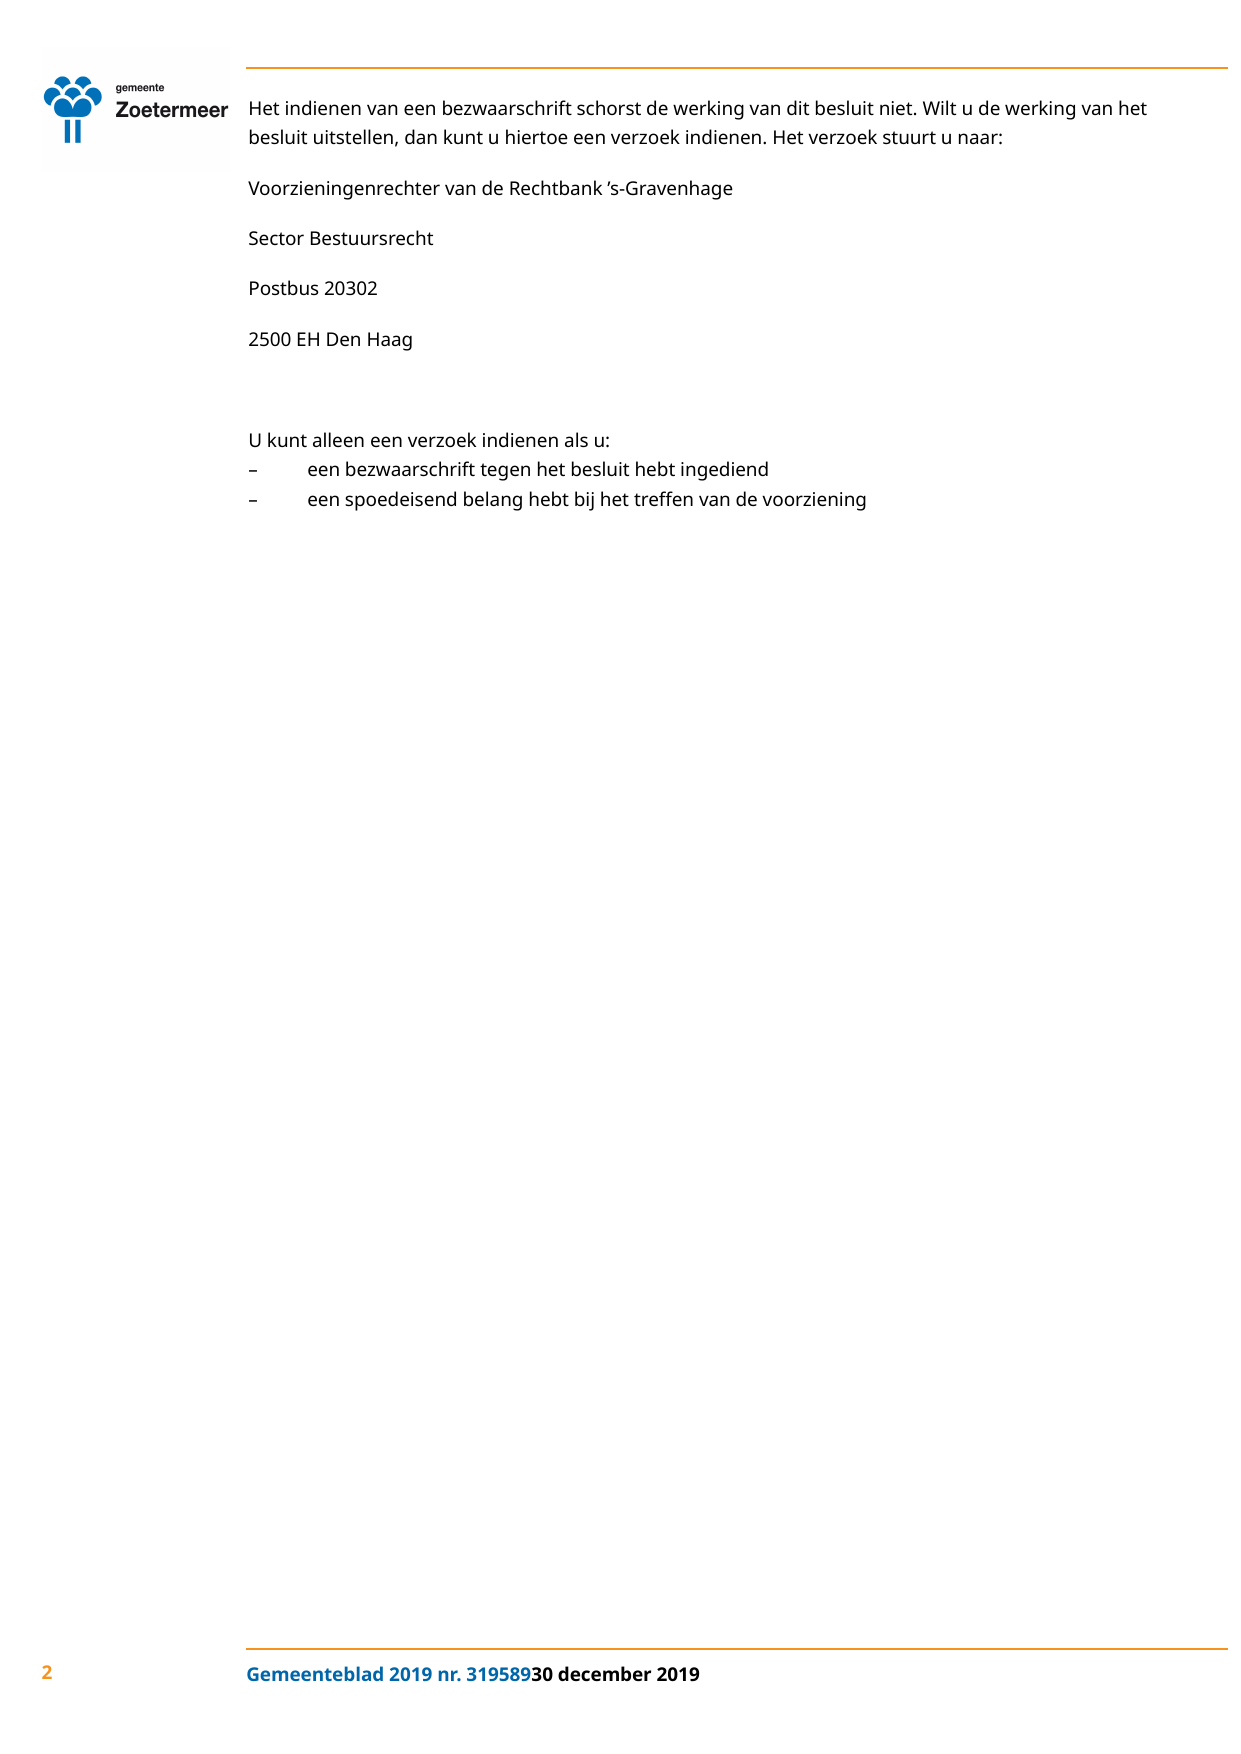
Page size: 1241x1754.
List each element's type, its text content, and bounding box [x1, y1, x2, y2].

picture [41, 47, 231, 172]
text Het indienen van een bezwaarschrift schorst de werking van dit besluit niet. Wilt u de werking van het besluit uitstellen, dan kunt u hiertoe een verzoek indienen. Het verzoek stuurt u naar: [248, 95, 1152, 150]
text 2500 EH Den Haag [248, 326, 1152, 352]
list een spoedeisend belang hebt bij het treffen van de voorziening [248, 486, 1152, 512]
text Sector Bestuursrecht [248, 225, 1152, 251]
text Voorzieningenrechter van de Rechtbank ’s-Gravenhage [248, 175, 1152, 201]
text Postbus 20302 [248, 276, 1152, 301]
list een bezwaarschrift tegen het besluit hebt ingediend [248, 456, 1152, 482]
text U kunt alleen een verzoek indienen als u: [248, 427, 1152, 453]
